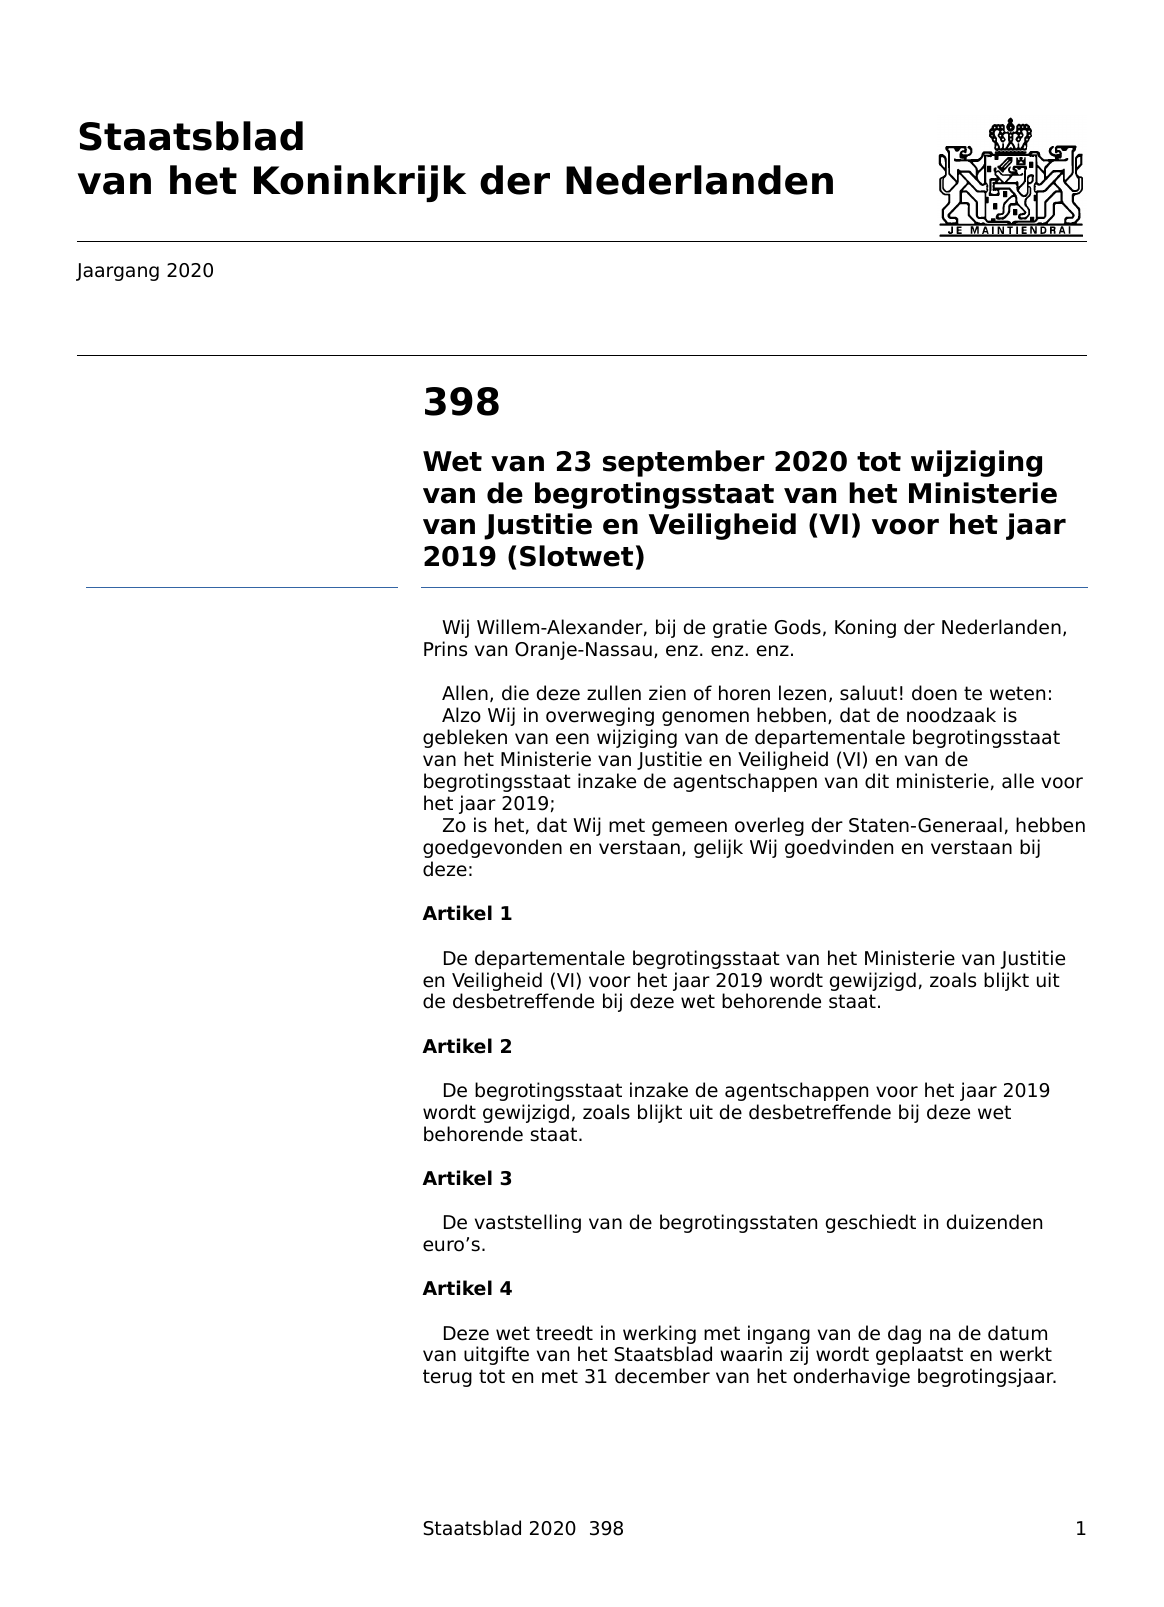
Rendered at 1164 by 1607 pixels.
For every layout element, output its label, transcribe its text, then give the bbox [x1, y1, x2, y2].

text De vaststelling van de begrotingsstaten geschiedt in duizenden euro’s. [422, 1212, 1087, 1256]
subtitle Artikel 1 [422, 903, 1087, 925]
table_cell Jaargang 2020 [77, 242, 1087, 355]
table_header [886, 100, 1087, 241]
subtitle Artikel 3 [422, 1168, 1087, 1190]
text De begrotingsstaat inzake de agentschappen voor het jaar 2019 wordt gewijzigd, zoals blijkt uit de desbetreffende bij deze wet behorende staat. [422, 1080, 1087, 1146]
text Wet van 23 september 2020 tot wijziging van de begrotingsstaat van het Ministerie van Justitie en Veiligheid (VI) voor het jaar 2019 (Slotwet) [422, 447, 1087, 573]
text Zo is het, dat Wij met gemeen overleg der Staten-Generaal, hebben goedgevonden en verstaan, gelijk Wij goedvinden en verstaan bij deze: [422, 815, 1087, 881]
picture [936, 115, 1087, 240]
subtitle Artikel 2 [422, 1036, 1087, 1058]
subtitle Artikel 4 [422, 1278, 1087, 1300]
text Wij Willem-Alexander, bij de gratie Gods, Koning der Nederlanden, Prins van Oranje-Nassau, enz. enz. enz. [422, 617, 1087, 661]
text Allen, die deze zullen zien of horen lezen, saluut! doen te weten: [422, 683, 1087, 705]
text Deze wet treedt in werking met ingang van de dag na de datum van uitgifte van het Staatsblad waarin zij wordt geplaatst en werkt terug tot en met 31 december van het onderhavige begrotingsjaar. [422, 1322, 1087, 1388]
subtitle 398 [422, 381, 1087, 424]
table_header Staatsblad van het Koninkrijk der Nederlanden [77, 100, 886, 241]
text De departementale begrotingsstaat van het Ministerie van Justitie en Veiligheid (VI) voor het jaar 2019 wordt gewijzigd, zoals blijkt uit de desbetreffende bij deze wet behorende staat. [422, 947, 1087, 1013]
text Alzo Wij in overweging genomen hebben, dat de noodzaak is gebleken van een wijziging van de departementale begrotingsstaat van het Ministerie van Justitie en Veiligheid (VI) en van de begrotingsstaat inzake de agentschappen van dit ministerie, alle voor het jaar 2019; [422, 705, 1087, 815]
